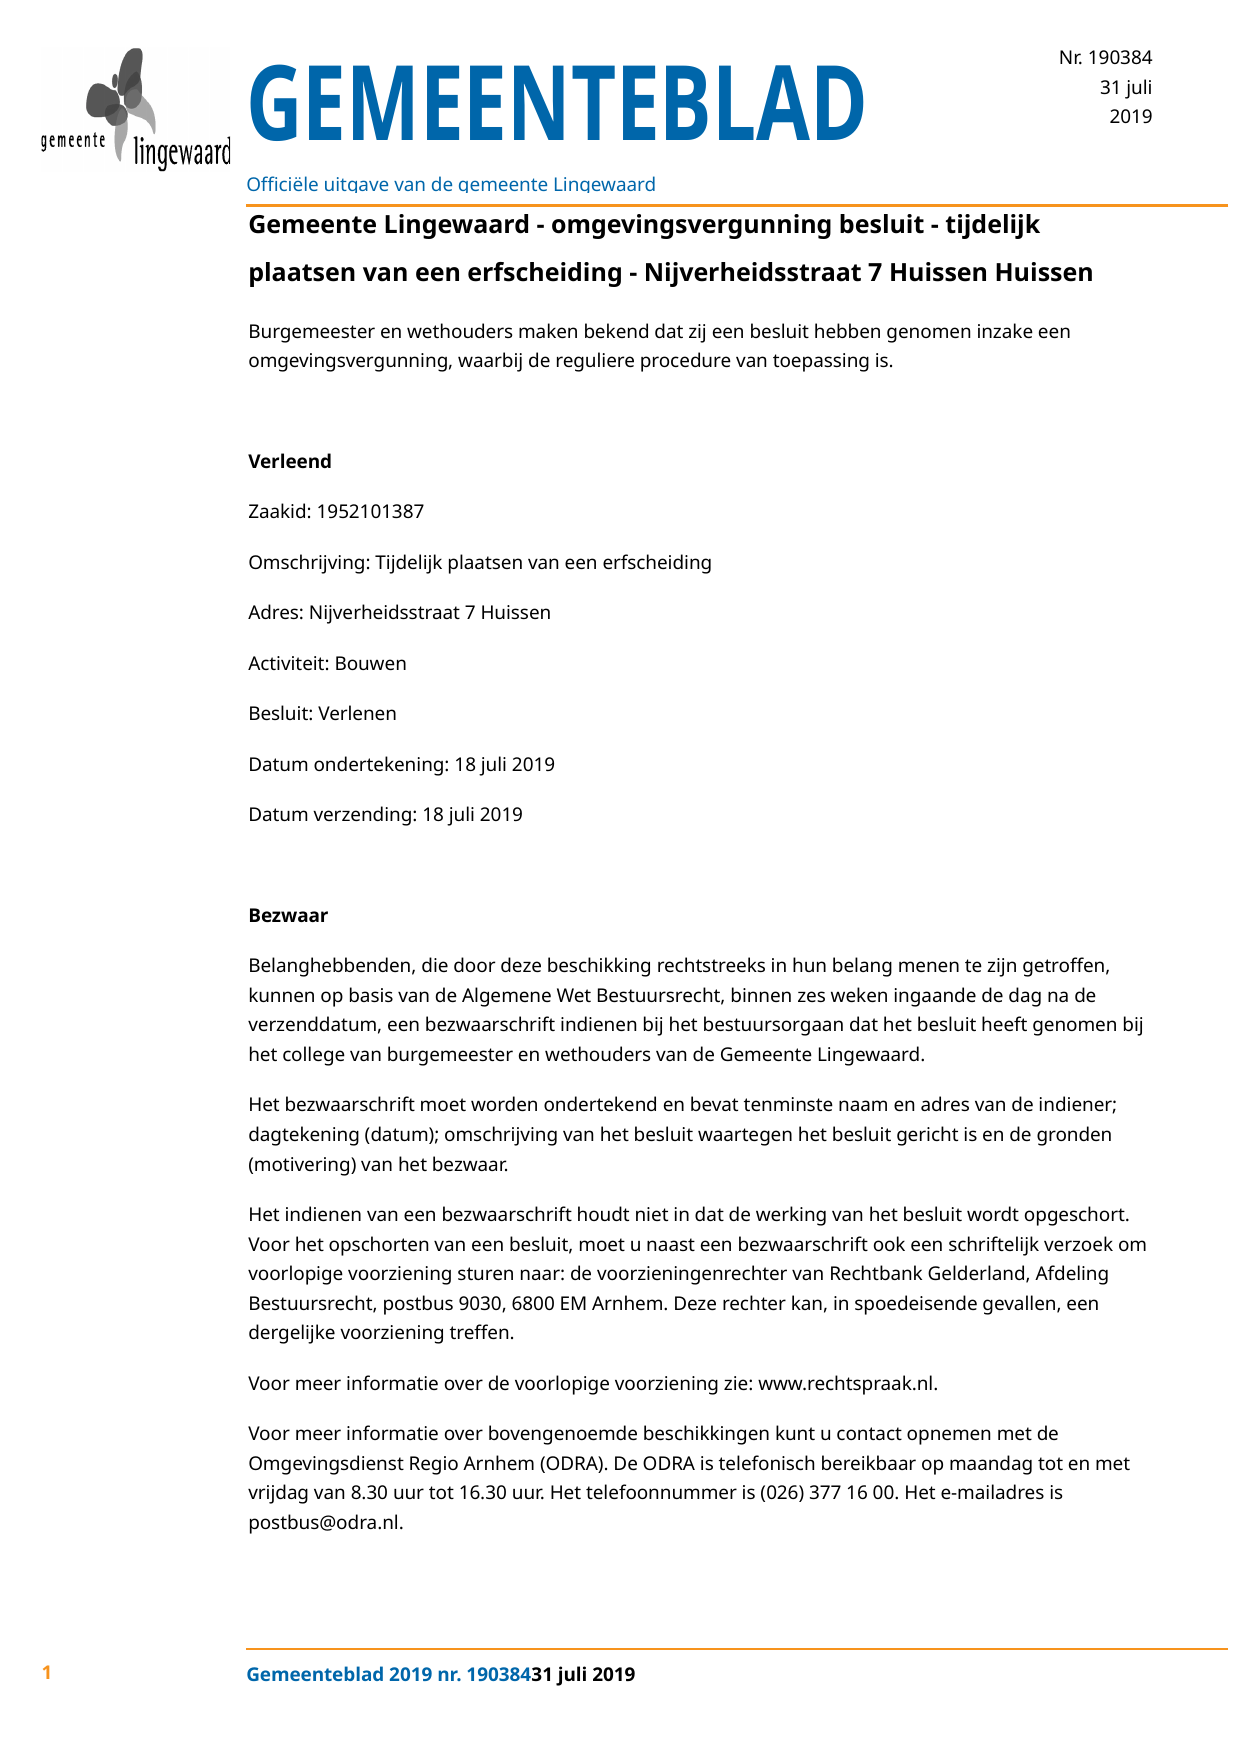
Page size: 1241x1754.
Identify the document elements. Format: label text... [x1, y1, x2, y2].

text Zaakid: 1952101387 [248, 499, 1152, 524]
text Bezwaar [248, 902, 1152, 928]
text Het bezwaarschrift moet worden ondertekend en bevat tenminste naam en adres van de indiener; dagtekening (datum); omschrijving van het besluit waartegen het besluit gericht is en de gronden (motivering) van het bezwaar. [248, 1092, 1152, 1177]
text Belanghebbenden, die door deze beschikking rechtstreeks in hun belang menen te zijn getroffen, kunnen op basis van de Algemene Wet Bestuursrecht, binnen zes weken ingaande de dag na de verzenddatum, een bezwaarschrift indienen bij het bestuursorgaan dat het besluit heeft genomen bij het college van burgemeester en wethouders van de Gemeente Lingewaard. [248, 952, 1152, 1067]
text Datum verzending: 18 juli 2019 [248, 801, 1152, 827]
text Datum ondertekening: 18 juli 2019 [248, 751, 1152, 777]
text Voor meer informatie over bovengenoemde beschikkingen kunt u contact opnemen met de Omgevingsdienst Regio Arnhem (ODRA). De ODRA is telefonisch bereikbaar op maandag tot en met vrijdag van 8.30 uur tot 16.30 uur. Het telefoonnummer is (026) 377 16 00. Het e-mailadres is postbus@odra.nl. [248, 1420, 1152, 1535]
text Burgemeester en wethouders maken bekend dat zij een besluit hebben genomen inzake een omgevingsvergunning, waarbij de reguliere procedure van toepassing is. [248, 318, 1152, 373]
text Verleend [248, 448, 1152, 474]
text Adres: Nijverheidsstraat 7 Huissen [248, 599, 1152, 625]
text Besluit: Verlenen [248, 700, 1152, 726]
text Gemeente Lingewaard - omgevingsvergunning besluit - tijdelijk plaatsen van een erfscheiding - Nijverheidsstraat 7 Huissen Huissen [248, 207, 1152, 288]
text Het indienen van een bezwaarschrift houdt niet in dat de werking van het besluit wordt opgeschort. Voor het opschorten van een besluit, moet u naast een bezwaarschrift ook een schriftelijk verzoek om voorlopige voorziening sturen naar: de voorzieningenrechter van Rechtbank Gelderland, Afdeling Bestuursrecht, postbus 9030, 6800 EM Arnhem. Deze rechter kan, in spoedeisende gevallen, een dergelijke voorziening treffen. [248, 1201, 1152, 1345]
picture [41, 47, 231, 172]
text Voor meer informatie over de voorlopige voorziening zie: www.rechtspraak.nl. [248, 1370, 1152, 1396]
text Omschrijving: Tijdelijk plaatsen van een erfscheiding [248, 549, 1152, 575]
text Activiteit: Bouwen [248, 650, 1152, 676]
